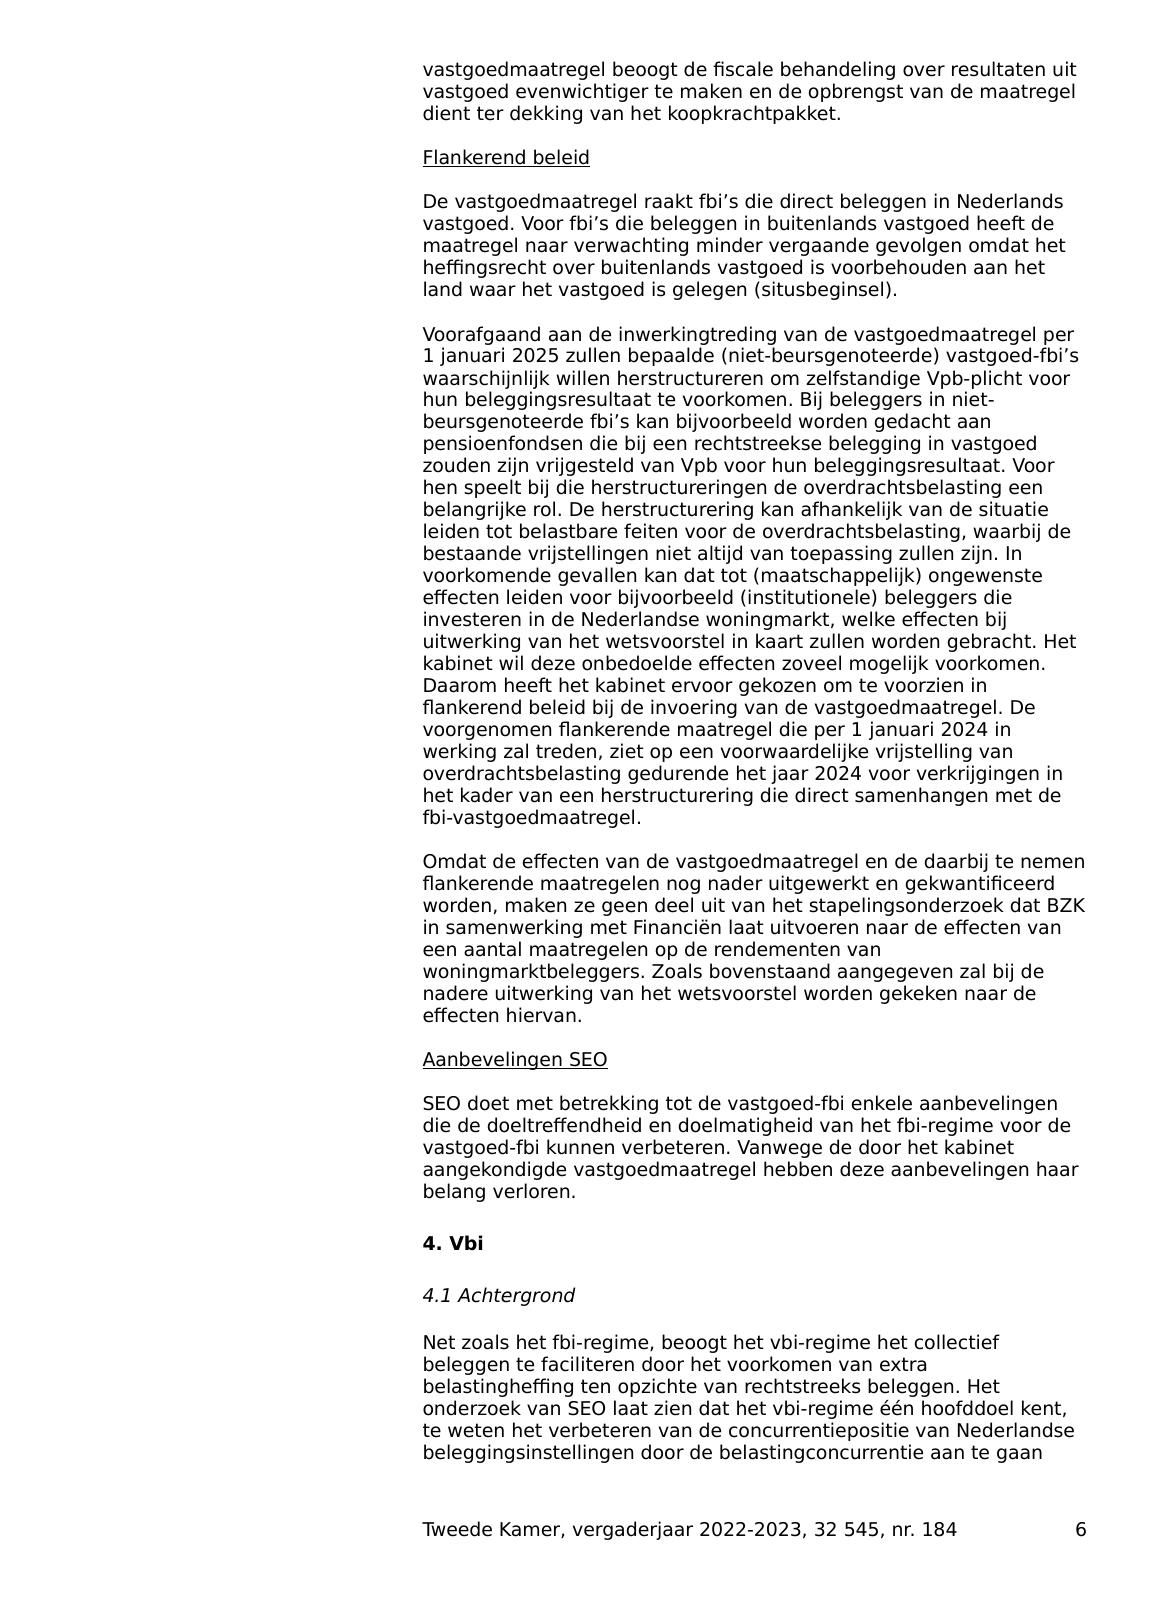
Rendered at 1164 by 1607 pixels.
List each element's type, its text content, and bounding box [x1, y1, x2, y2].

text vastgoedmaatregel beoogt de fiscale behandeling over resultaten uit vastgoed evenwichtiger te maken en de opbrengst van de maatregel dient ter dekking van het koopkrachtpakket. [422, 59, 1087, 125]
text De vastgoedmaatregel raakt fbi’s die direct beleggen in Nederlands vastgoed. Voor fbi’s die beleggen in buitenlands vastgoed heeft de maatregel naar verwachting minder vergaande gevolgen omdat het heffingsrecht over buitenlands vastgoed is voorbehouden aan het land waar het vastgoed is gelegen (situsbeginsel). [422, 191, 1087, 301]
subtitle Flankerend beleid [422, 147, 1087, 169]
subtitle 4.1 Achtergrond [422, 1285, 1087, 1307]
text Voorafgaand aan de inwerkingtreding van de vastgoedmaatregel per 1 januari 2025 zullen bepaalde (niet-beursgenoteerde) vastgoed-fbi’s waarschijnlijk willen herstructureren om zelfstandige Vpb-plicht voor hun beleggingsresultaat te voorkomen. Bij beleggers in niet-beursgenoteerde fbi’s kan bijvoorbeeld worden gedacht aan pensioenfondsen die bij een rechtstreekse belegging in vastgoed zouden zijn vrijgesteld van Vpb voor hun beleggingsresultaat. Voor hen speelt bij die herstructureringen de overdrachtsbelasting een belangrijke rol. De herstructurering kan afhankelijk van de situatie leiden tot belastbare feiten voor de overdrachtsbelasting, waarbij de bestaande vrijstellingen niet altijd van toepassing zullen zijn. In voorkomende gevallen kan dat tot (maatschappelijk) ongewenste effecten leiden voor bijvoorbeeld (institutionele) beleggers die investeren in de Nederlandse woningmarkt, welke effecten bij uitwerking van het wetsvoorstel in kaart zullen worden gebracht. Het kabinet wil deze onbedoelde effecten zoveel mogelijk voorkomen. Daarom heeft het kabinet ervoor gekozen om te voorzien in flankerend beleid bij de invoering van de vastgoedmaatregel. De voorgenomen flankerende maatregel die per 1 januari 2024 in werking zal treden, ziet op een voorwaardelijke vrijstelling van overdrachtsbelasting gedurende het jaar 2024 voor verkrijgingen in het kader van een herstructurering die direct samenhangen met de fbi-vastgoedmaatregel. [422, 323, 1087, 829]
subtitle 4. Vbi [422, 1233, 1087, 1255]
text Net zoals het fbi-regime, beoogt het vbi-regime het collectief beleggen te faciliteren door het voorkomen van extra belastingheffing ten opzichte van rechtstreeks beleggen. Het onderzoek van SEO laat zien dat het vbi-regime één hoofddoel kent, te weten het verbeteren van de concurrentiepositie van Nederlandse beleggingsinstellingen door de belastingconcurrentie aan te gaan [422, 1332, 1087, 1464]
subtitle Aanbevelingen SEO [422, 1049, 1087, 1071]
text Omdat de effecten van de vastgoedmaatregel en de daarbij te nemen flankerende maatregelen nog nader uitgewerkt en gekwantificeerd worden, maken ze geen deel uit van het stapelingsonderzoek dat BZK in samenwerking met Financiën laat uitvoeren naar de effecten van een aantal maatregelen op de rendementen van woningmarktbeleggers. Zoals bovenstaand aangegeven zal bij de nadere uitwerking van het wetsvoorstel worden gekeken naar de effecten hiervan. [422, 851, 1087, 1027]
text SEO doet met betrekking tot de vastgoed-fbi enkele aanbevelingen die de doeltreffendheid en doelmatigheid van het fbi-regime voor de vastgoed-fbi kunnen verbeteren. Vanwege de door het kabinet aangekondigde vastgoedmaatregel hebben deze aanbevelingen haar belang verloren. [422, 1093, 1087, 1203]
